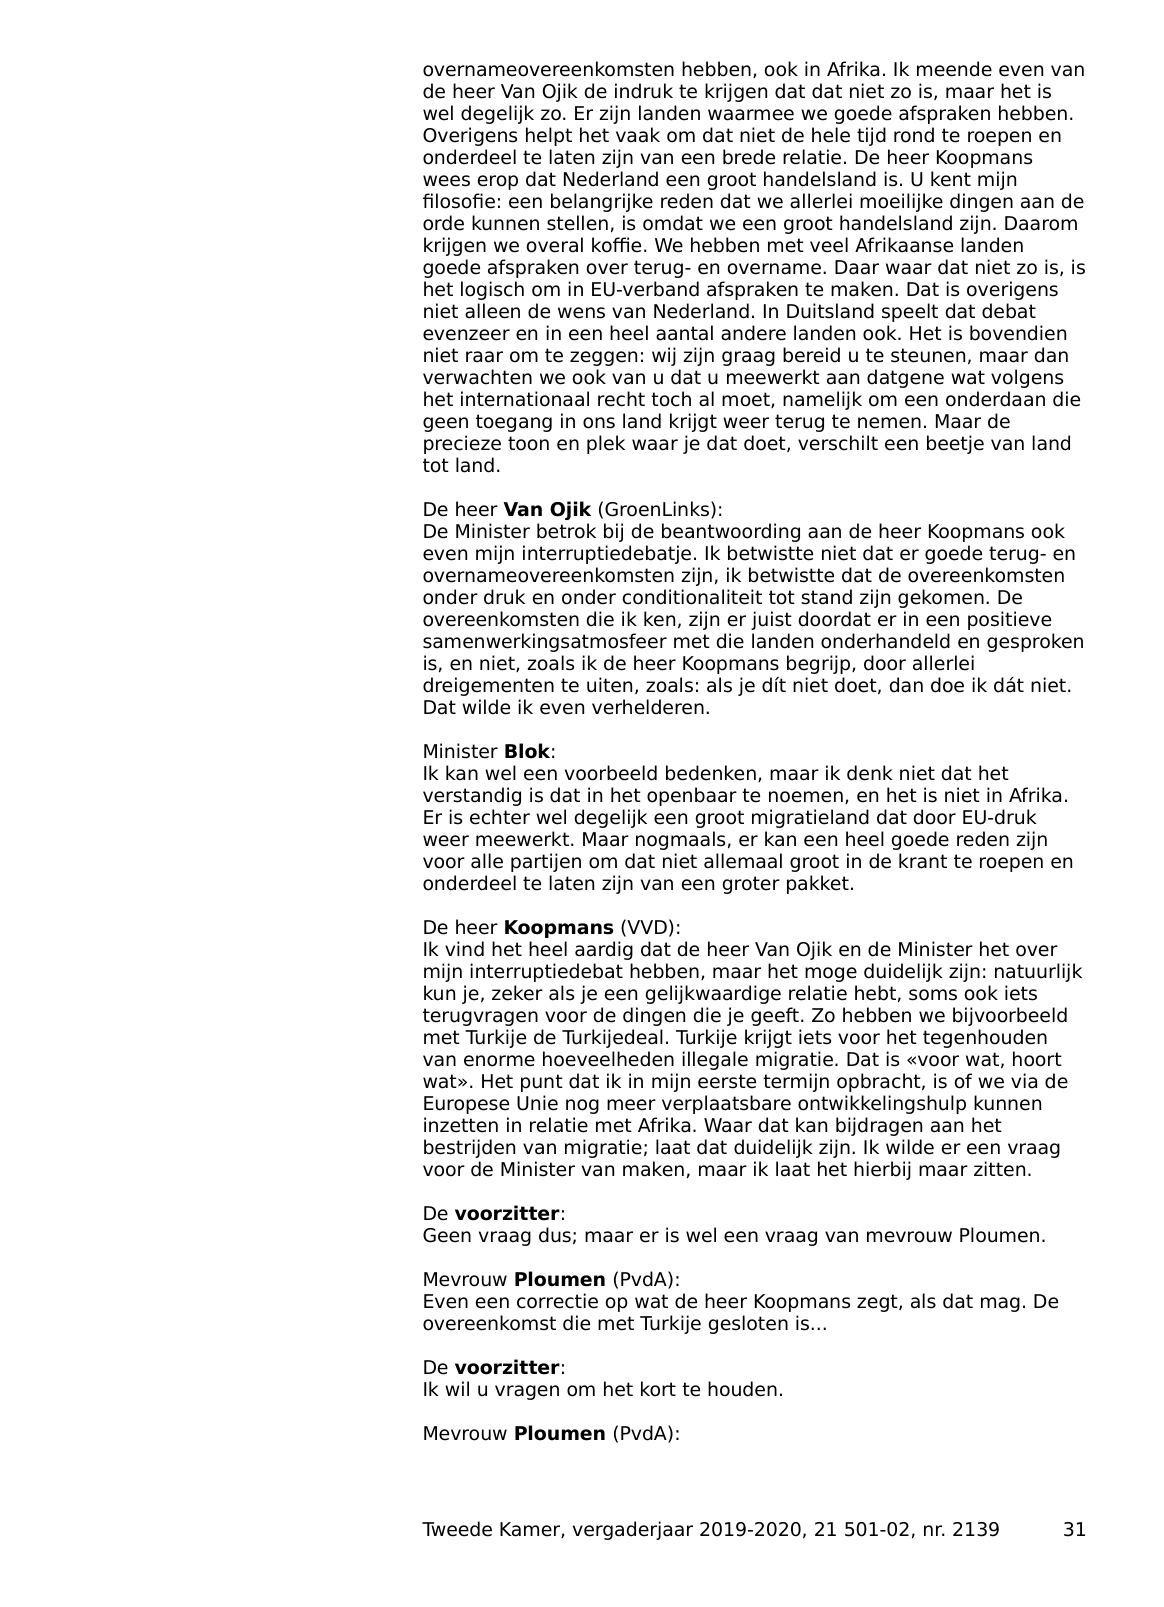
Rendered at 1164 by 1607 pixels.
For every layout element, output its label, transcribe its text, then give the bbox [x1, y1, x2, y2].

text overnameovereenkomsten hebben, ook in Afrika. Ik meende even van de heer Van Ojik de indruk te krijgen dat dat niet zo is, maar het is wel degelijk zo. Er zijn landen waarmee we goede afspraken hebben. [422, 59, 1087, 125]
text De voorzitter: [422, 1357, 1087, 1379]
text De heer Van Ojik (GroenLinks): [422, 499, 1087, 521]
text Mevrouw Ploumen (PvdA): [422, 1269, 1087, 1291]
text Ik vind het heel aardig dat de heer Van Ojik en de Minister het over mijn interruptiedebat hebben, maar het moge duidelijk zijn: natuurlijk kun je, zeker als je een gelijkwaardige relatie hebt, soms ook iets terugvragen voor de dingen die je geeft. Zo hebben we bijvoorbeeld met Turkije de Turkijedeal. Turkije krijgt iets voor het tegenhouden van enorme hoeveelheden illegale migratie. Dat is «voor wat, hoort wat». Het punt dat ik in mijn eerste termijn opbracht, is of we via de Europese Unie nog meer verplaatsbare ontwikkelingshulp kunnen inzetten in relatie met Afrika. Waar dat kan bijdragen aan het bestrijden van migratie; laat dat duidelijk zijn. Ik wilde er een vraag voor de Minister van maken, maar ik laat het hierbij maar zitten. [422, 939, 1087, 1181]
text De Minister betrok bij de beantwoording aan de heer Koopmans ook even mijn interruptiedebatje. Ik betwistte niet dat er goede terug- en overnameovereenkomsten zijn, ik betwistte dat de overeenkomsten onder druk en onder conditionaliteit tot stand zijn gekomen. De overeenkomsten die ik ken, zijn er juist doordat er in een positieve samenwerkingsatmosfeer met die landen onderhandeld en gesproken is, en niet, zoals ik de heer Koopmans begrijp, door allerlei dreigementen te uiten, zoals: als je dít niet doet, dan doe ik dát niet. Dat wilde ik even verhelderen. [422, 521, 1087, 719]
text De voorzitter: [422, 1203, 1087, 1225]
text De heer Koopmans (VVD): [422, 917, 1087, 939]
text Overigens helpt het vaak om dat niet de hele tijd rond te roepen en onderdeel te laten zijn van een brede relatie. De heer Koopmans wees erop dat Nederland een groot handelsland is. U kent mijn filosofie: een belangrijke reden dat we allerlei moeilijke dingen aan de orde kunnen stellen, is omdat we een groot handelsland zijn. Daarom krijgen we overal koffie. We hebben met veel Afrikaanse landen goede afspraken over terug- en overname. Daar waar dat niet zo is, is het logisch om in EU-verband afspraken te maken. Dat is overigens niet alleen de wens van Nederland. In Duitsland speelt dat debat evenzeer en in een heel aantal andere landen ook. Het is bovendien niet raar om te zeggen: wij zijn graag bereid u te steunen, maar dan verwachten we ook van u dat u meewerkt aan datgene wat volgens het internationaal recht toch al moet, namelijk om een onderdaan die geen toegang in ons land krijgt weer terug te nemen. Maar de precieze toon en plek waar je dat doet, verschilt een beetje van land tot land. [422, 125, 1087, 477]
text Geen vraag dus; maar er is wel een vraag van mevrouw Ploumen. [422, 1225, 1087, 1247]
text Even een correctie op wat de heer Koopmans zegt, als dat mag. De overeenkomst die met Turkije gesloten is... [422, 1291, 1087, 1335]
text Ik wil u vragen om het kort te houden. [422, 1379, 1087, 1401]
text Minister Blok: [422, 741, 1087, 763]
text Mevrouw Ploumen (PvdA): [422, 1423, 1087, 1445]
text Ik kan wel een voorbeeld bedenken, maar ik denk niet dat het verstandig is dat in het openbaar te noemen, en het is niet in Afrika. Er is echter wel degelijk een groot migratieland dat door EU-druk weer meewerkt. Maar nogmaals, er kan een heel goede reden zijn voor alle partijen om dat niet allemaal groot in de krant te roepen en onderdeel te laten zijn van een groter pakket. [422, 763, 1087, 895]
